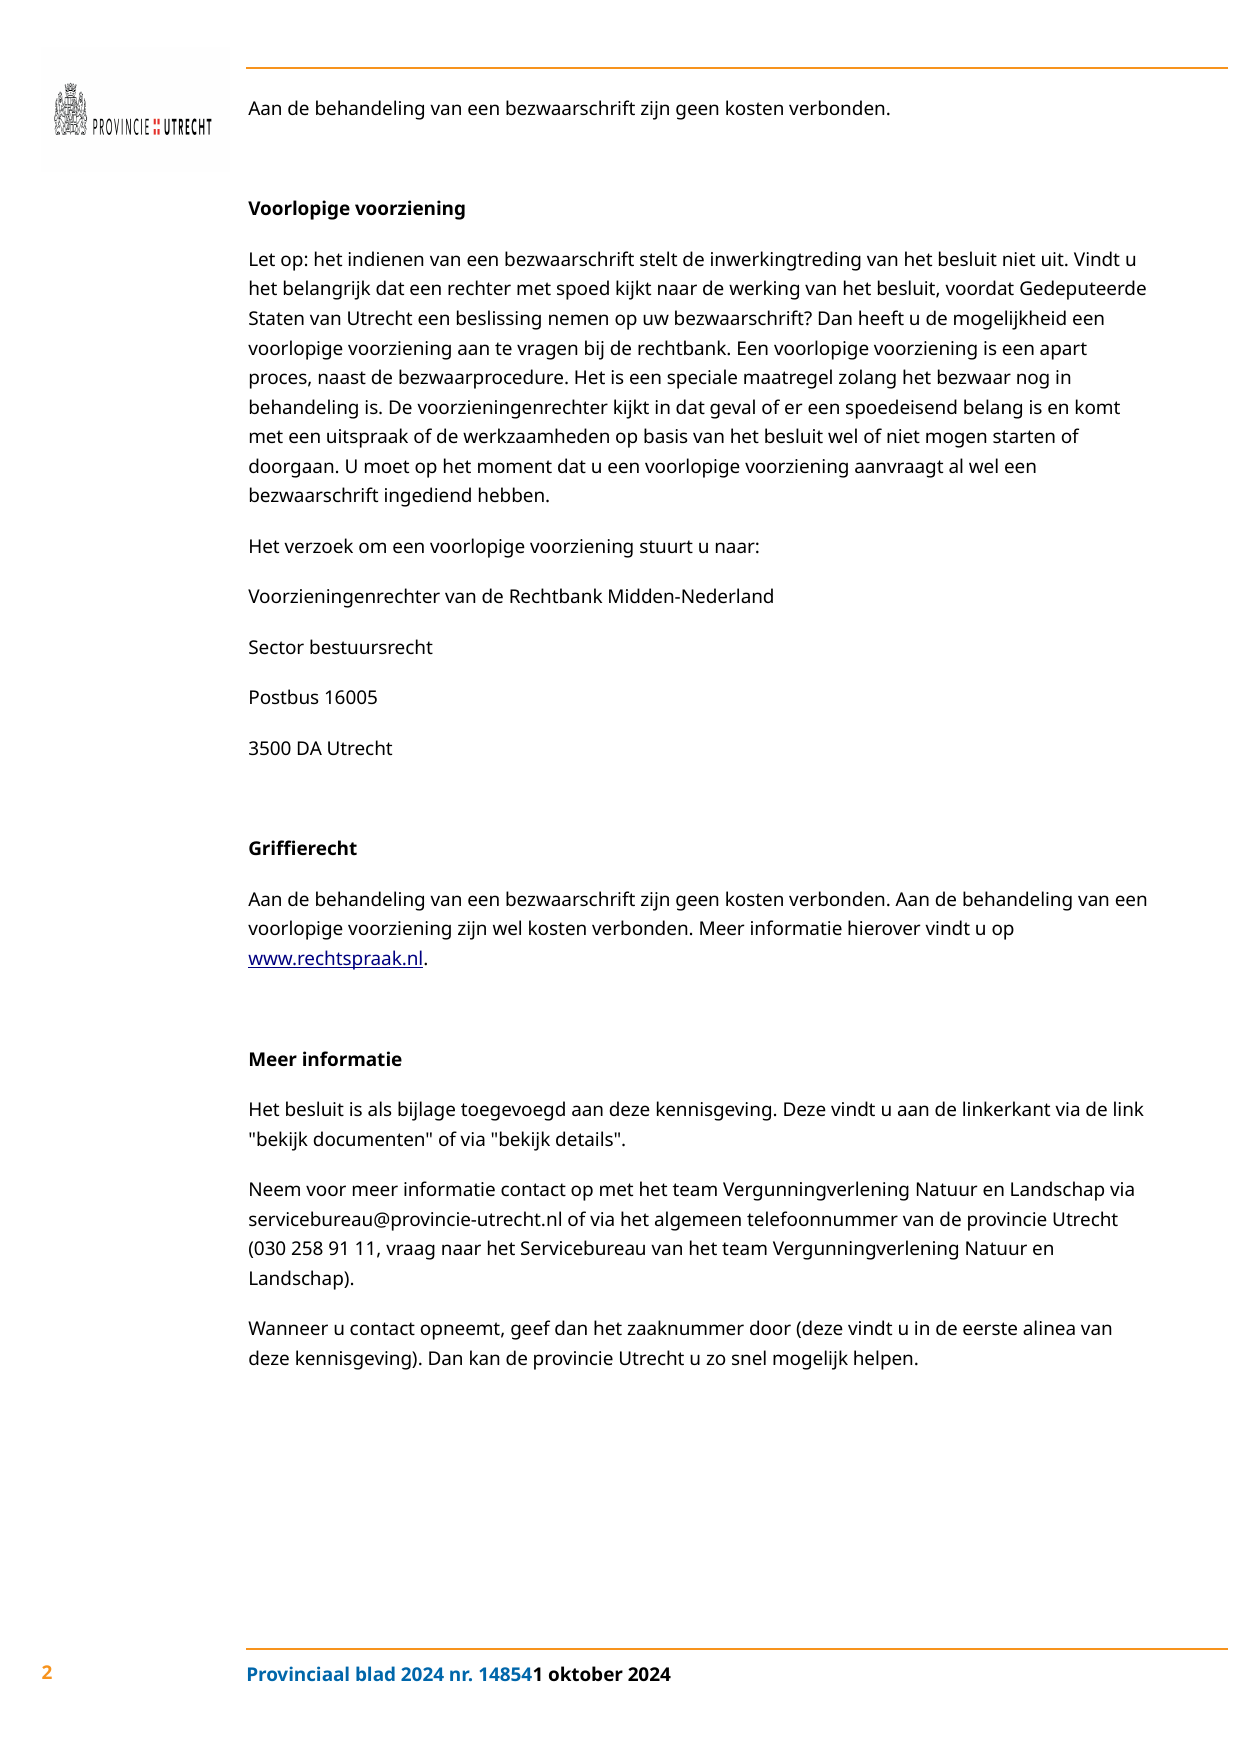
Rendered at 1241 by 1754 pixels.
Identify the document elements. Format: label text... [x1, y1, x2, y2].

text Neem voor meer informatie contact op met het team Vergunningverlening Natuur en Landschap via servicebureau@provincie-utrecht.nl of via het algemeen telefoonnummer van de provincie Utrecht (030 258 91 11, vraag naar het Servicebureau van het team Vergunningverlening Natuur en Landschap). [248, 1176, 1152, 1291]
picture [41, 47, 231, 172]
text Postbus 16005 [248, 684, 1152, 710]
text Het verzoek om een voorlopige voorziening stuurt u naar: [248, 533, 1152, 559]
text Sector bestuursrecht [248, 634, 1152, 660]
text Aan de behandeling van een bezwaarschrift zijn geen kosten verbonden. [248, 95, 1152, 121]
text Voorzieningenrechter van de Rechtbank Midden-Nederland [248, 583, 1152, 609]
text Aan de behandeling van een bezwaarschrift zijn geen kosten verbonden. Aan de behandeling van een voorlopige voorziening zijn wel kosten verbonden. Meer informatie hierover vindt u op www.rechtspraak.nl. [248, 886, 1152, 971]
text Wanneer u contact opneemt, geef dan het zaaknummer door (deze vindt u in de eerste alinea van deze kennisgeving). Dan kan de provincie Utrecht u zo snel mogelijk helpen. [248, 1316, 1152, 1371]
text Meer informatie [248, 1046, 1152, 1072]
text Voorlopige voorziening [248, 196, 1152, 221]
text Griffierecht [248, 836, 1152, 861]
text 3500 DA Utrecht [248, 735, 1152, 761]
text Het besluit is als bijlage toegevoegd aan deze kennisgeving. Deze vindt u aan de linkerkant via de link "bekijk documenten" of via "bekijk details". [248, 1096, 1152, 1152]
text Let op: het indienen van een bezwaarschrift stelt de inwerkingtreding van het besluit niet uit. Vindt u het belangrijk dat een rechter met spoed kijkt naar de werking van het besluit, voordat Gedeputeerde Staten van Utrecht een beslissing nemen op uw bezwaarschrift? Dan heeft u de mogelijkheid een voorlopige voorziening aan te vragen bij de rechtbank. Een voorlopige voorziening is een apart proces, naast de bezwaarprocedure. Het is een speciale maatregel zolang het bezwaar nog in behandeling is. De voorzieningenrechter kijkt in dat geval of er een spoedeisend belang is en komt met een uitspraak of de werkzaamheden op basis van het besluit wel of niet mogen starten of doorgaan. U moet op het moment dat u een voorlopige voorziening aanvraagt al wel een bezwaarschrift ingediend hebben. [248, 246, 1152, 508]
